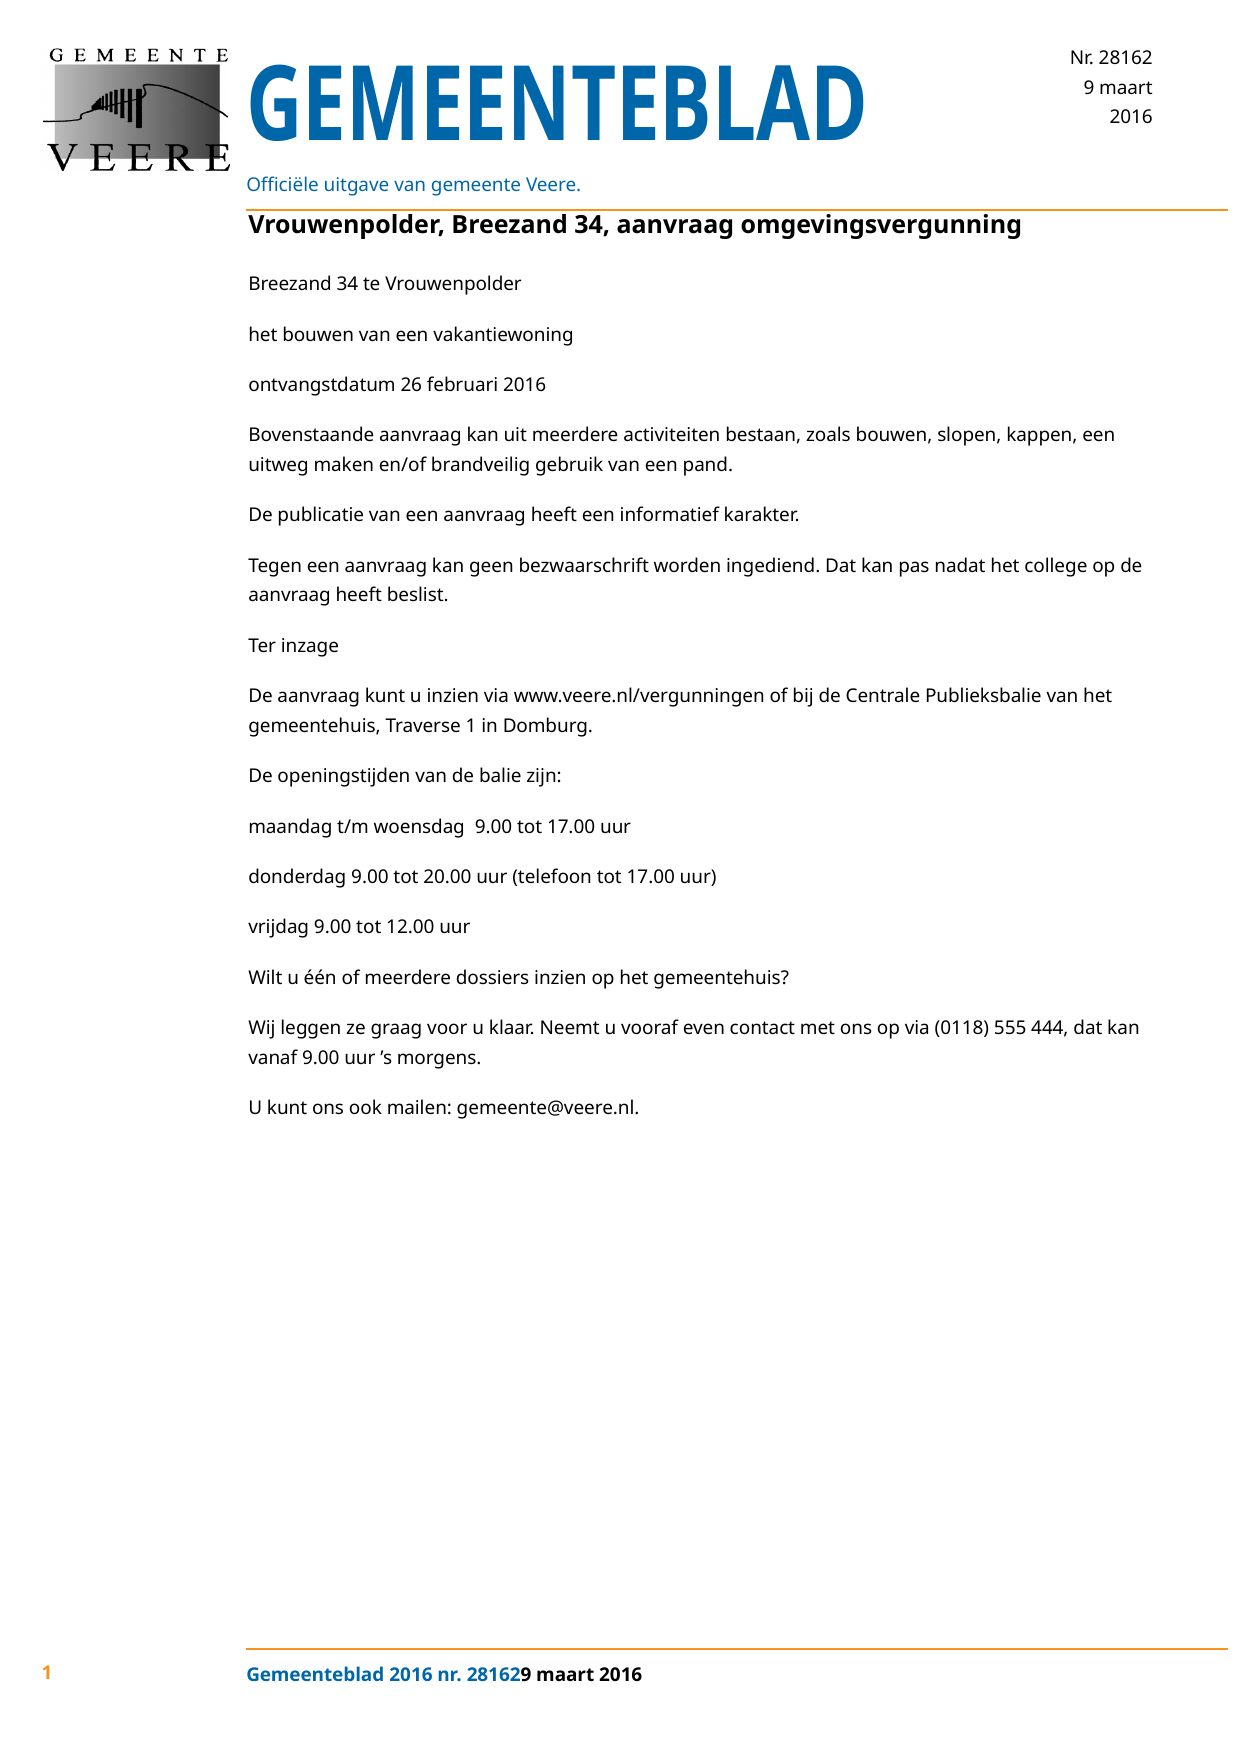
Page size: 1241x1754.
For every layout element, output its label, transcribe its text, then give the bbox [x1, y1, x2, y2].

text U kunt ons ook mailen: gemeente@veere.nl. [248, 1094, 1152, 1120]
text Tegen een aanvraag kan geen bezwaarschrift worden ingediend. Dat kan pas nadat het college op de aanvraag heeft beslist. [248, 552, 1152, 607]
text donderdag 9.00 tot 20.00 uur (telefoon tot 17.00 uur) [248, 863, 1152, 889]
text het bouwen van een vakantiewoning [248, 321, 1152, 346]
text vrijdag 9.00 tot 12.00 uur [248, 914, 1152, 939]
text Wij leggen ze graag voor u klaar. Neemt u vooraf even contact met ons op via (0118) 555 444, dat kan vanaf 9.00 uur ’s morgens. [248, 1014, 1152, 1070]
text De publicatie van een aanvraag heeft een informatief karakter. [248, 502, 1152, 527]
text Breezand 34 te Vrouwenpolder [248, 270, 1152, 296]
picture [41, 47, 231, 172]
text Ter inzage [248, 632, 1152, 658]
text Wilt u één of meerdere dossiers inzien op het gemeentehuis? [248, 964, 1152, 990]
text Vrouwenpolder, Breezand 34, aanvraag omgevingsvergunning [248, 211, 1152, 241]
text ontvangstdatum 26 februari 2016 [248, 371, 1152, 397]
text De openingstijden van de balie zijn: [248, 762, 1152, 788]
text maandag t/m woensdag 9.00 tot 17.00 uur [248, 813, 1152, 838]
text Bovenstaande aanvraag kan uit meerdere activiteiten bestaan, zoals bouwen, slopen, kappen, een uitweg maken en/of brandveilig gebruik van een pand. [248, 422, 1152, 477]
text De aanvraag kunt u inzien via www.veere.nl/vergunningen of bij de Centrale Publieksbalie van het gemeentehuis, Traverse 1 in Domburg. [248, 682, 1152, 738]
